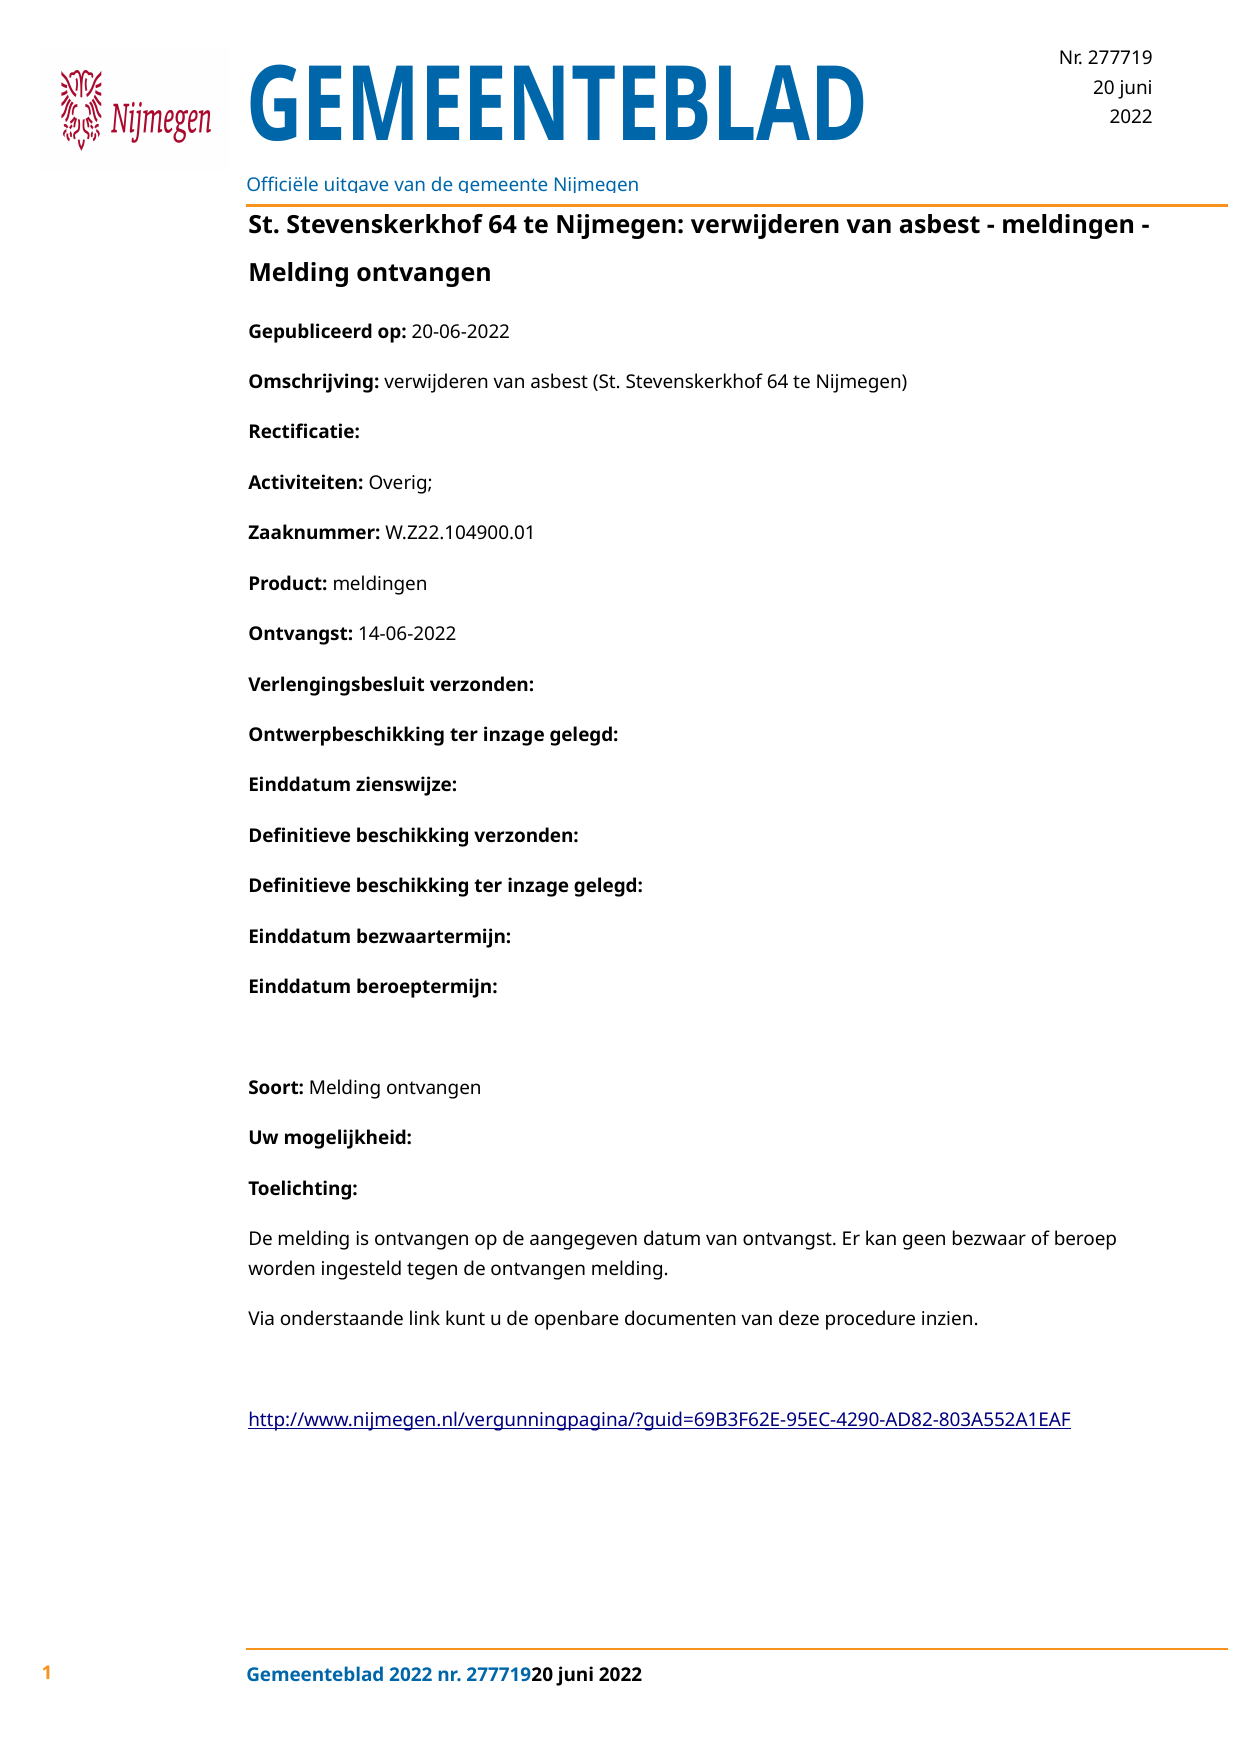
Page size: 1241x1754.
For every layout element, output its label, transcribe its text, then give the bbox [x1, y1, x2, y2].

text St. Stevenskerkhof 64 te Nijmegen: verwijderen van asbest - meldingen - Melding ontvangen [248, 207, 1152, 288]
text Omschrijving: verwijderen van asbest (St. Stevenskerkhof 64 te Nijmegen) [248, 368, 1152, 394]
text Activiteiten: Overig; [248, 469, 1152, 495]
text Ontvangst: 14-06-2022 [248, 620, 1152, 646]
text Toelichting: [248, 1175, 1152, 1201]
text Gepubliceerd op: 20-06-2022 [248, 318, 1152, 344]
text Einddatum beroeptermijn: [248, 973, 1152, 999]
text Definitieve beschikking ter inzage gelegd: [248, 872, 1152, 898]
text Definitieve beschikking verzonden: [248, 822, 1152, 848]
picture [41, 47, 231, 172]
text Einddatum bezwaartermijn: [248, 923, 1152, 949]
text http://www.nijmegen.nl/vergunningpagina/?guid=69B3F62E-95EC-4290-AD82-803A552A1EAF [248, 1406, 1152, 1432]
text Zaaknummer: W.Z22.104900.01 [248, 519, 1152, 545]
text Uw mogelijkheid: [248, 1124, 1152, 1150]
text Soort: Melding ontvangen [248, 1074, 1152, 1100]
text Rectificatie: [248, 419, 1152, 444]
text Via onderstaande link kunt u de openbare documenten van deze procedure inzien. [248, 1305, 1152, 1331]
text Verlengingsbesluit verzonden: [248, 671, 1152, 697]
text Einddatum zienswijze: [248, 772, 1152, 797]
text Product: meldingen [248, 570, 1152, 596]
text Ontwerpbeschikking ter inzage gelegd: [248, 721, 1152, 747]
text De melding is ontvangen op de aangegeven datum van ontvangst. Er kan geen bezwaar of beroep worden ingesteld tegen de ontvangen melding. [248, 1225, 1152, 1281]
